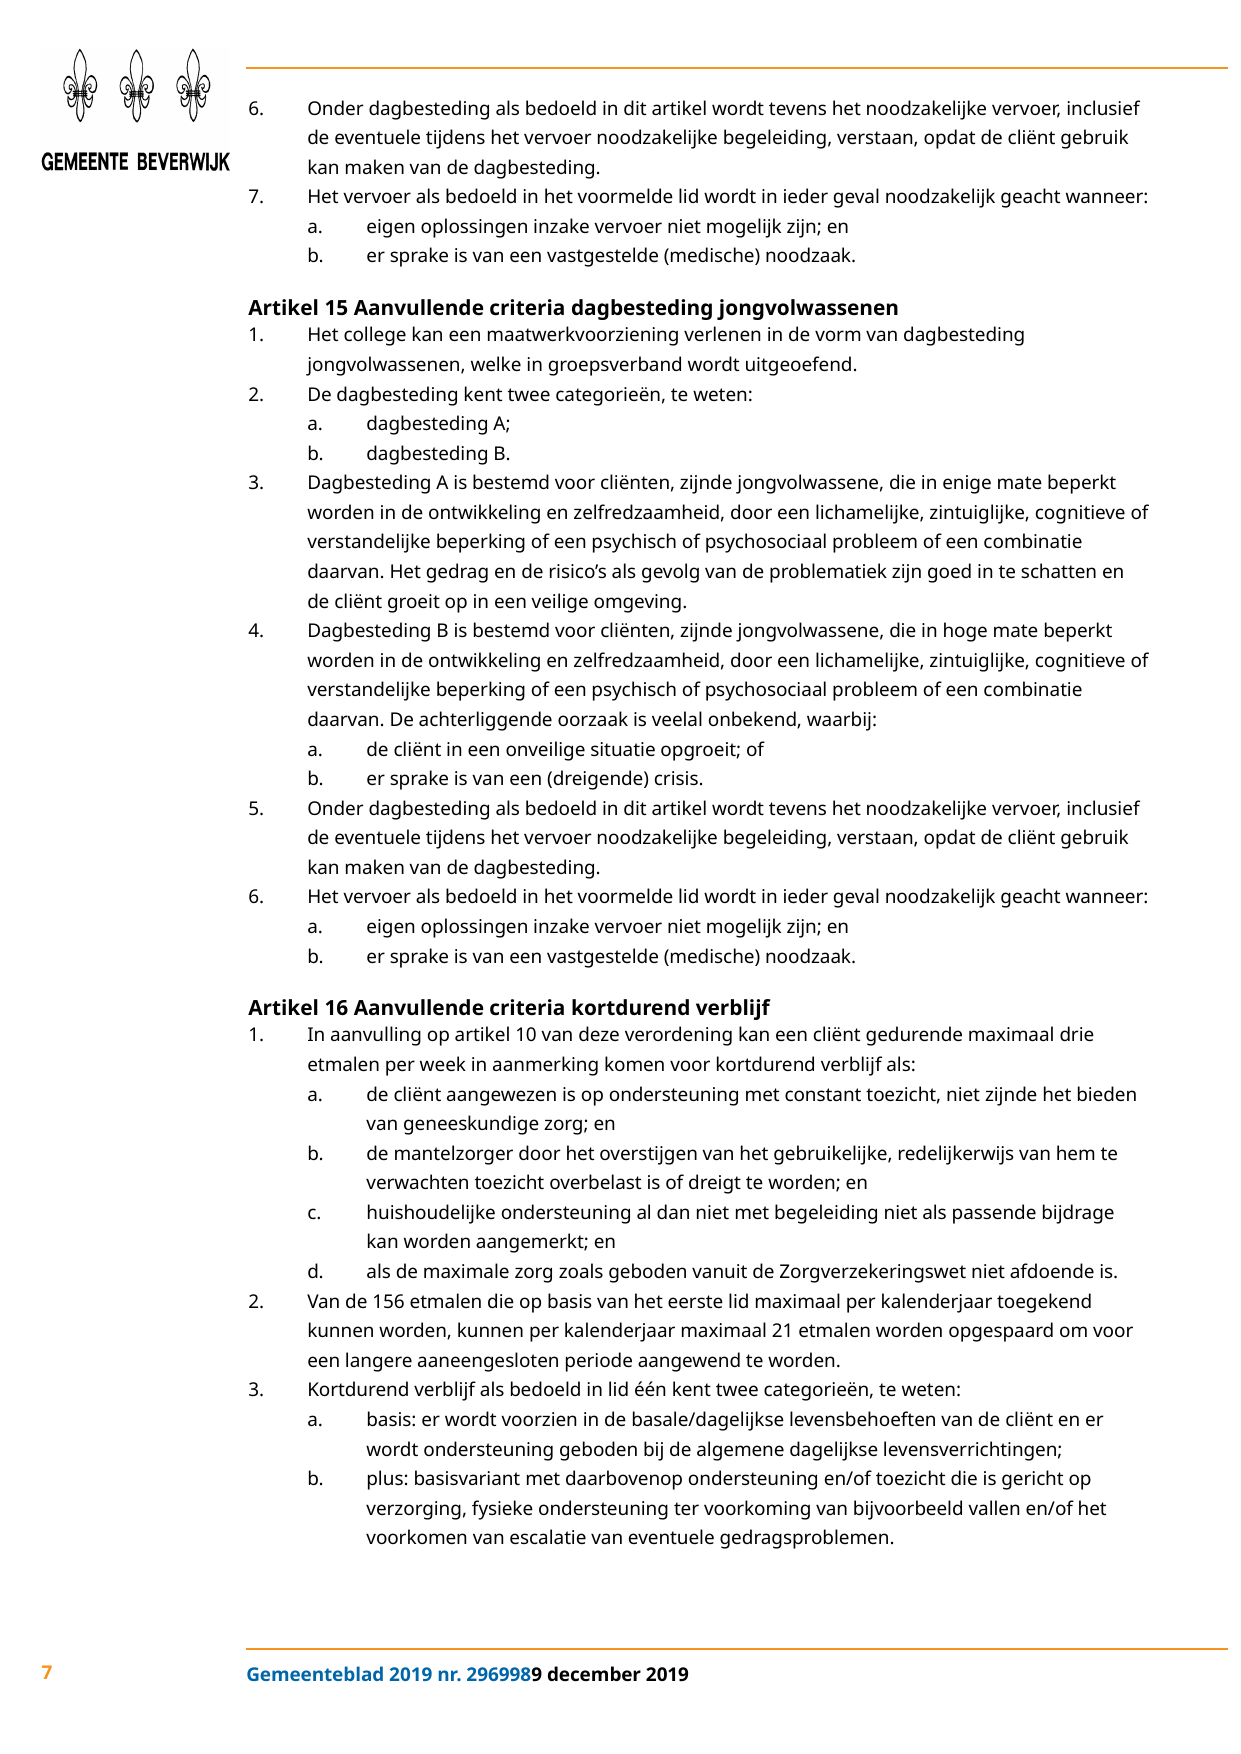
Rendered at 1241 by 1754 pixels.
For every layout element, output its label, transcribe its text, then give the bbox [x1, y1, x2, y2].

list basis: er wordt voorzien in de basale/dagelijkse levensbehoeften van de cliënt en er wordt ondersteuning geboden bij de algemene dagelijkse levensverrichtingen; [307, 1406, 1152, 1462]
list Kortdurend verblijf als bedoeld in lid één kent twee categorieën, te weten: [248, 1377, 1152, 1402]
list er sprake is van een vastgestelde (medische) noodzaak. [307, 943, 1152, 968]
list huishoudelijke ondersteuning al dan niet met begeleiding niet als passende bijdrage kan worden aangemerkt; en [307, 1199, 1152, 1254]
list Het college kan een maatwerkvoorziening verlenen in de vorm van dagbesteding jongvolwassenen, welke in groepsverband wordt uitgeoefend. [248, 322, 1152, 377]
list plus: basisvariant met daarbovenop ondersteuning en/of toezicht die is gericht op verzorging, fysieke ondersteuning ter voorkoming van bijvoorbeeld vallen en/of het voorkomen van escalatie van eventuele gedragsproblemen. [307, 1465, 1152, 1550]
list In aanvulling op artikel 10 van deze verordening kan een cliënt gedurende maximaal drie etmalen per week in aanmerking komen voor kortdurend verblijf als: [248, 1022, 1152, 1077]
list dagbesteding B. [307, 440, 1152, 466]
list Van de 156 etmalen die op basis van het eerste lid maximaal per kalenderjaar toegekend kunnen worden, kunnen per kalenderjaar maximaal 21 etmalen worden opgespaard om voor een langere aaneengesloten periode aangewend te worden. [248, 1288, 1152, 1373]
list eigen oplossingen inzake vervoer niet mogelijk zijn; en [307, 913, 1152, 939]
list de mantelzorger door het overstijgen van het gebruikelijke, redelijkerwijs van hem te verwachten toezicht overbelast is of dreigt te worden; en [307, 1140, 1152, 1195]
list Dagbesteding B is bestemd voor cliënten, zijnde jongvolwassene, die in hoge mate beperkt worden in de ontwikkeling en zelfredzaamheid, door een lichamelijke, zintuiglijke, cognitieve of verstandelijke beperking of een psychisch of psychosociaal probleem of een combinatie daarvan. De achterliggende oorzaak is veelal onbekend, waarbij: [248, 617, 1152, 732]
text Artikel 16 Aanvullende criteria kortdurend verblijf [248, 993, 1152, 1022]
list Het vervoer als bedoeld in het voormelde lid wordt in ieder geval noodzakelijk geacht wanneer: [248, 884, 1152, 909]
list Onder dagbesteding als bedoeld in dit artikel wordt tevens het noodzakelijke vervoer, inclusief de eventuele tijdens het vervoer noodzakelijke begeleiding, verstaan, opdat de cliënt gebruik kan maken van de dagbesteding. [248, 95, 1152, 180]
text Artikel 15 Aanvullende criteria dagbesteding jongvolwassenen [248, 293, 1152, 322]
list eigen oplossingen inzake vervoer niet mogelijk zijn; en [307, 213, 1152, 239]
list dagbesteding A; [307, 410, 1152, 436]
list als de maximale zorg zoals geboden vanuit de Zorgverzekeringswet niet afdoende is. [307, 1258, 1152, 1284]
picture [41, 47, 231, 172]
list Het vervoer als bedoeld in het voormelde lid wordt in ieder geval noodzakelijk geacht wanneer: [248, 183, 1152, 209]
list Dagbesteding A is bestemd voor cliënten, zijnde jongvolwassene, die in enige mate beperkt worden in de ontwikkeling en zelfredzaamheid, door een lichamelijke, zintuiglijke, cognitieve of verstandelijke beperking of een psychisch of psychosociaal probleem of een combinatie daarvan. Het gedrag en de risico’s als gevolg van de problematiek zijn goed in te schatten en de cliënt groeit op in een veilige omgeving. [248, 469, 1152, 613]
list De dagbesteding kent twee categorieën, te weten: [248, 381, 1152, 406]
list er sprake is van een (dreigende) crisis. [307, 765, 1152, 791]
list de cliënt aangewezen is op ondersteuning met constant toezicht, niet zijnde het bieden van geneeskundige zorg; en [307, 1081, 1152, 1136]
list de cliënt in een onveilige situatie opgroeit; of [307, 736, 1152, 761]
list er sprake is van een vastgestelde (medische) noodzaak. [307, 243, 1152, 268]
list Onder dagbesteding als bedoeld in dit artikel wordt tevens het noodzakelijke vervoer, inclusief de eventuele tijdens het vervoer noodzakelijke begeleiding, verstaan, opdat de cliënt gebruik kan maken van de dagbesteding. [248, 795, 1152, 880]
